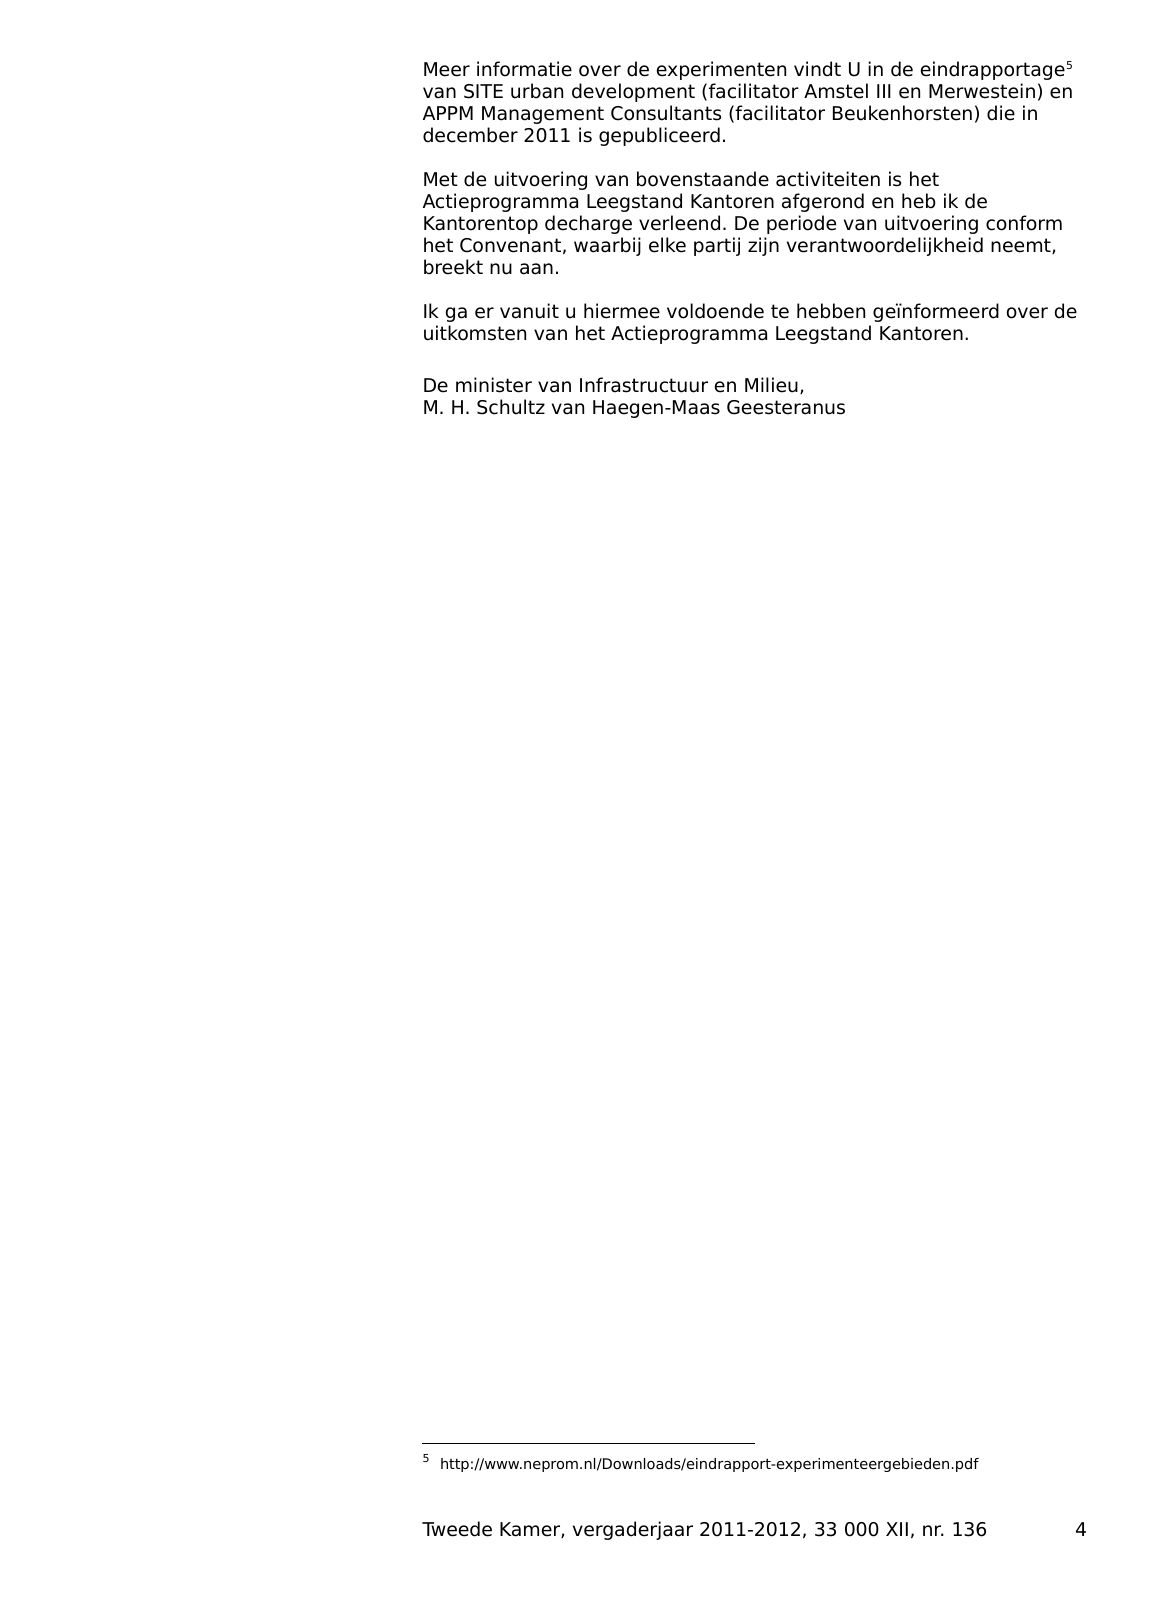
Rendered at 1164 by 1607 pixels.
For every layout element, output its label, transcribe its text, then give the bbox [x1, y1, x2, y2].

text De minister van Infrastructuur en Milieu, M. H. Schultz van Haegen-Maas Geesteranus [422, 375, 1087, 419]
text Ik ga er vanuit u hiermee voldoende te hebben geïnformeerd over de uitkomsten van het Actieprogramma Leegstand Kantoren. [422, 301, 1087, 345]
text Meer informatie over de experimenten vindt U in de eindrapportage van SITE urban development (facilitator Amstel III en Merwestein) en APPM Management Consultants (facilitator Beukenhorsten) die in december 2011 is gepubliceerd. [422, 59, 1087, 147]
text Met de uitvoering van bovenstaande activiteiten is het Actieprogramma Leegstand Kantoren afgerond en heb ik de Kantorentop decharge verleend. De periode van uitvoering conform het Convenant, waarbij elke partij zijn verantwoordelijkheid neemt, breekt nu aan. [422, 169, 1087, 279]
text http://www.neprom.nl/Downloads/eindrapport-experimenteergebieden.pdf [422, 1452, 1087, 1474]
